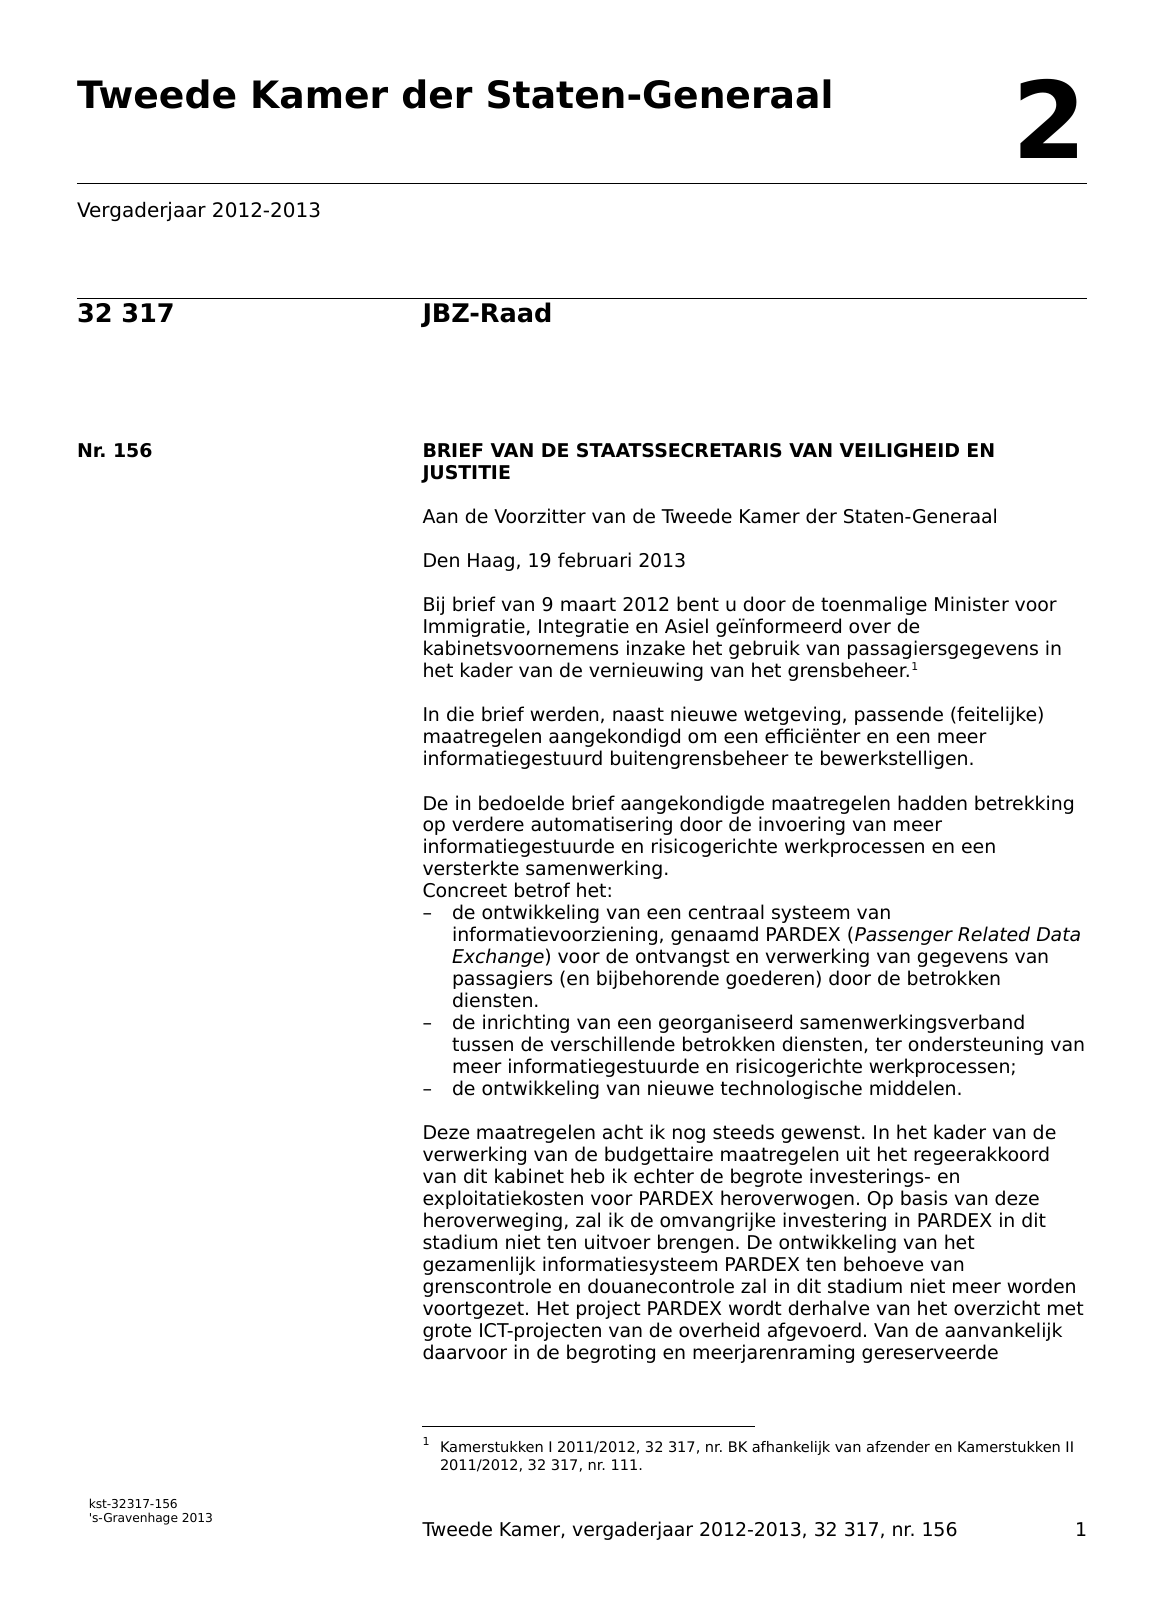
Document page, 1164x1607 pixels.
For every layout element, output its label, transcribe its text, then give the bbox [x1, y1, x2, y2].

table_header 2 [886, 59, 1087, 183]
subtitle Nr. 156 BRIEF VAN DE STAATSSECRETARIS VAN VEILIGHEID EN JUSTITIE [77, 440, 1087, 484]
text In die brief werden, naast nieuwe wetgeving, passende (feitelijke) maatregelen aangekondigd om een efficiënter en een meer informatiegestuurd buitengrensbeheer te bewerkstelligen. [422, 704, 1087, 770]
text Deze maatregelen acht ik nog steeds gewenst. In het kader van de verwerking van de budgettaire maatregelen uit het regeerakkoord van dit kabinet heb ik echter de begrote investerings- en exploitatiekosten voor PARDEX heroverwogen. Op basis van deze heroverweging, zal ik de omvangrijke investering in PARDEX in dit stadium niet ten uitvoer brengen. De ontwikkeling van het gezamenlijk informatiesysteem PARDEX ten behoeve van grenscontrole en douanecontrole zal in dit stadium niet meer worden voortgezet. Het project PARDEX wordt derhalve van het overzicht met grote ICT-projecten van de overheid afgevoerd. Van de aanvankelijk daarvoor in de begroting en meerjarenraming gereserveerde [422, 1122, 1087, 1364]
text Aan de Voorzitter van de Tweede Kamer der Staten-Generaal [422, 506, 1087, 528]
text Bij brief van 9 maart 2012 bent u door de toenmalige Minister voor Immigratie, Integratie en Asiel geïnformeerd over de kabinetsvoornemens inzake het gebruik van passagiersgegevens in het kader van de vernieuwing van het grensbeheer. [422, 594, 1087, 682]
text 's-Gravenhage 2013 [88, 1511, 323, 1525]
text Kamerstukken I 2011/2012, 32 317, nr. BK afhankelijk van afzender en Kamerstukken II 2011/2012, 32 317, nr. 111. [422, 1435, 1087, 1474]
text Concreet betrof het: [422, 880, 1087, 902]
table_header Tweede Kamer der Staten-Generaal [77, 59, 886, 183]
text – de ontwikkeling van een centraal systeem van informatievoorziening, genaamd PARDEX (Passenger Related Data Exchange) voor de ontvangst en verwerking van gegevens van passagiers (en bijbehorende goederen) door de betrokken diensten. [422, 902, 1087, 1012]
text kst-32317-156 [88, 1497, 323, 1511]
text – de inrichting van een georganiseerd samenwerkingsverband tussen de verschillende betrokken diensten, ter ondersteuning van meer informatiegestuurde en risicogerichte werkprocessen; [422, 1012, 1087, 1078]
text – de ontwikkeling van nieuwe technologische middelen. [422, 1078, 1087, 1100]
table_cell Vergaderjaar 2012-2013 [77, 184, 1087, 298]
subtitle 32 317 JBZ-Raad [77, 299, 1087, 329]
text Den Haag, 19 februari 2013 [422, 550, 1087, 572]
text De in bedoelde brief aangekondigde maatregelen hadden betrekking op verdere automatisering door de invoering van meer informatiegestuurde en risicogerichte werkprocessen en een versterkte samenwerking. [422, 792, 1087, 880]
